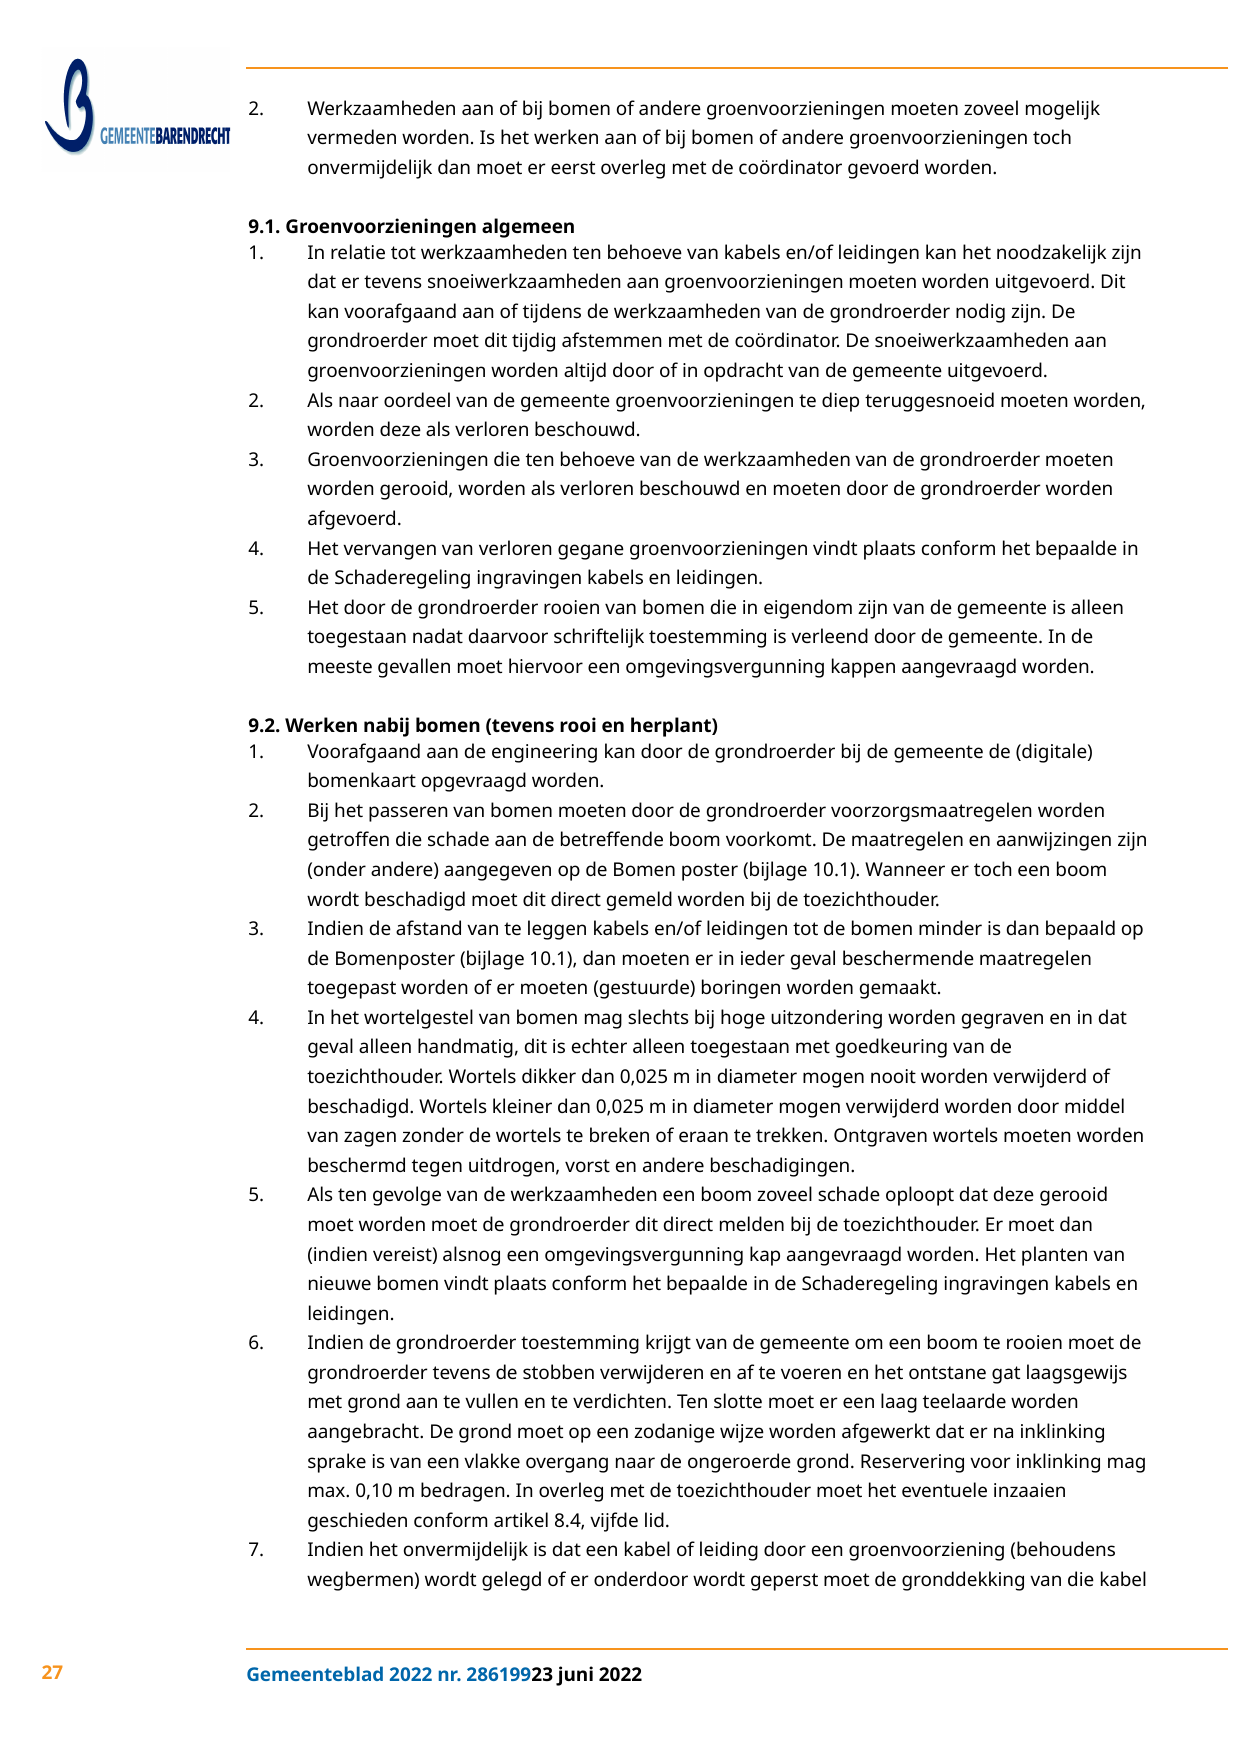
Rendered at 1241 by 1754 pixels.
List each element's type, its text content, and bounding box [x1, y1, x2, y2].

list In het wortelgestel van bomen mag slechts bij hoge uitzondering worden gegraven en in dat geval alleen handmatig, dit is echter alleen toegestaan met goedkeuring van de toezichthouder. Wortels dikker dan 0,025 m in diameter mogen nooit worden verwijderd of beschadigd. Wortels kleiner dan 0,025 m in diameter mogen verwijderd worden door middel van zagen zonder de wortels te breken of eraan te trekken. Ontgraven wortels moeten worden beschermd tegen uitdrogen, vorst en andere beschadigingen. [248, 1004, 1152, 1178]
list Groenvoorzieningen die ten behoeve van de werkzaamheden van de grondroerder moeten worden gerooid, worden als verloren beschouwd en moeten door de grondroerder worden afgevoerd. [248, 446, 1152, 531]
list Het door de grondroerder rooien van bomen die in eigendom zijn van de gemeente is alleen toegestaan nadat daarvoor schriftelijk toestemming is verleend door de gemeente. In de meeste gevallen moet hiervoor een omgevingsvergunning kappen aangevraagd worden. [248, 594, 1152, 679]
list Indien de afstand van te leggen kabels en/of leidingen tot de bomen minder is dan bepaald op de Bomenposter (bijlage 10.1), dan moeten er in ieder geval beschermende maatregelen toegepast worden of er moeten (gestuurde) boringen worden gemaakt. [248, 915, 1152, 1000]
list Als naar oordeel van de gemeente groenvoorzieningen te diep teruggesnoeid moeten worden, worden deze als verloren beschouwd. [248, 387, 1152, 442]
list In relatie tot werkzaamheden ten behoeve van kabels en/of leidingen kan het noodzakelijk zijn dat er tevens snoeiwerkzaamheden aan groenvoorzieningen moeten worden uitgevoerd. Dit kan voorafgaand aan of tijdens de werkzaamheden van de grondroerder nodig zijn. De grondroerder moet dit tijdig afstemmen met de coördinator. De snoeiwerkzaamheden aan groenvoorzieningen worden altijd door of in opdracht van de gemeente uitgevoerd. [248, 239, 1152, 383]
text 9.2. Werken nabij bomen (tevens rooi en herplant) [248, 712, 1152, 738]
text 9.1. Groenvoorzieningen algemeen [248, 213, 1152, 239]
list Indien het onvermijdelijk is dat een kabel of leiding door een groenvoorziening (behoudens wegbermen) wordt gelegd of er onderdoor wordt geperst moet de gronddekking van die kabel [248, 1537, 1152, 1592]
picture [41, 47, 231, 172]
list Als ten gevolge van de werkzaamheden een boom zoveel schade oploopt dat deze gerooid moet worden moet de grondroerder dit direct melden bij de toezichthouder. Er moet dan (indien vereist) alsnog een omgevingsvergunning kap aangevraagd worden. Het planten van nieuwe bomen vindt plaats conform het bepaalde in de Schaderegeling ingravingen kabels en leidingen. [248, 1182, 1152, 1326]
list Werkzaamheden aan of bij bomen of andere groenvoorzieningen moeten zoveel mogelijk vermeden worden. Is het werken aan of bij bomen of andere groenvoorzieningen toch onvermijdelijk dan moet er eerst overleg met de coördinator gevoerd worden. [248, 95, 1152, 180]
list Bij het passeren van bomen moeten door de grondroerder voorzorgsmaatregelen worden getroffen die schade aan de betreffende boom voorkomt. De maatregelen en aanwijzingen zijn (onder andere) aangegeven op de Bomen poster (bijlage 10.1). Wanneer er toch een boom wordt beschadigd moet dit direct gemeld worden bij de toezichthouder. [248, 797, 1152, 912]
list Het vervangen van verloren gegane groenvoorzieningen vindt plaats conform het bepaalde in de Schaderegeling ingravingen kabels en leidingen. [248, 535, 1152, 590]
list Indien de grondroerder toestemming krijgt van de gemeente om een boom te rooien moet de grondroerder tevens de stobben verwijderen en af te voeren en het ontstane gat laagsgewijs met grond aan te vullen en te verdichten. Ten slotte moet er een laag teelaarde worden aangebracht. De grond moet op een zodanige wijze worden afgewerkt dat er na inklinking sprake is van een vlakke overgang naar de ongeroerde grond. Reservering voor inklinking mag max. 0,10 m bedragen. In overleg met de toezichthouder moet het eventuele inzaaien geschieden conform artikel 8.4, vijfde lid. [248, 1329, 1152, 1533]
list Voorafgaand aan de engineering kan door de grondroerder bij de gemeente de (digitale) bomenkaart opgevraagd worden. [248, 738, 1152, 793]
